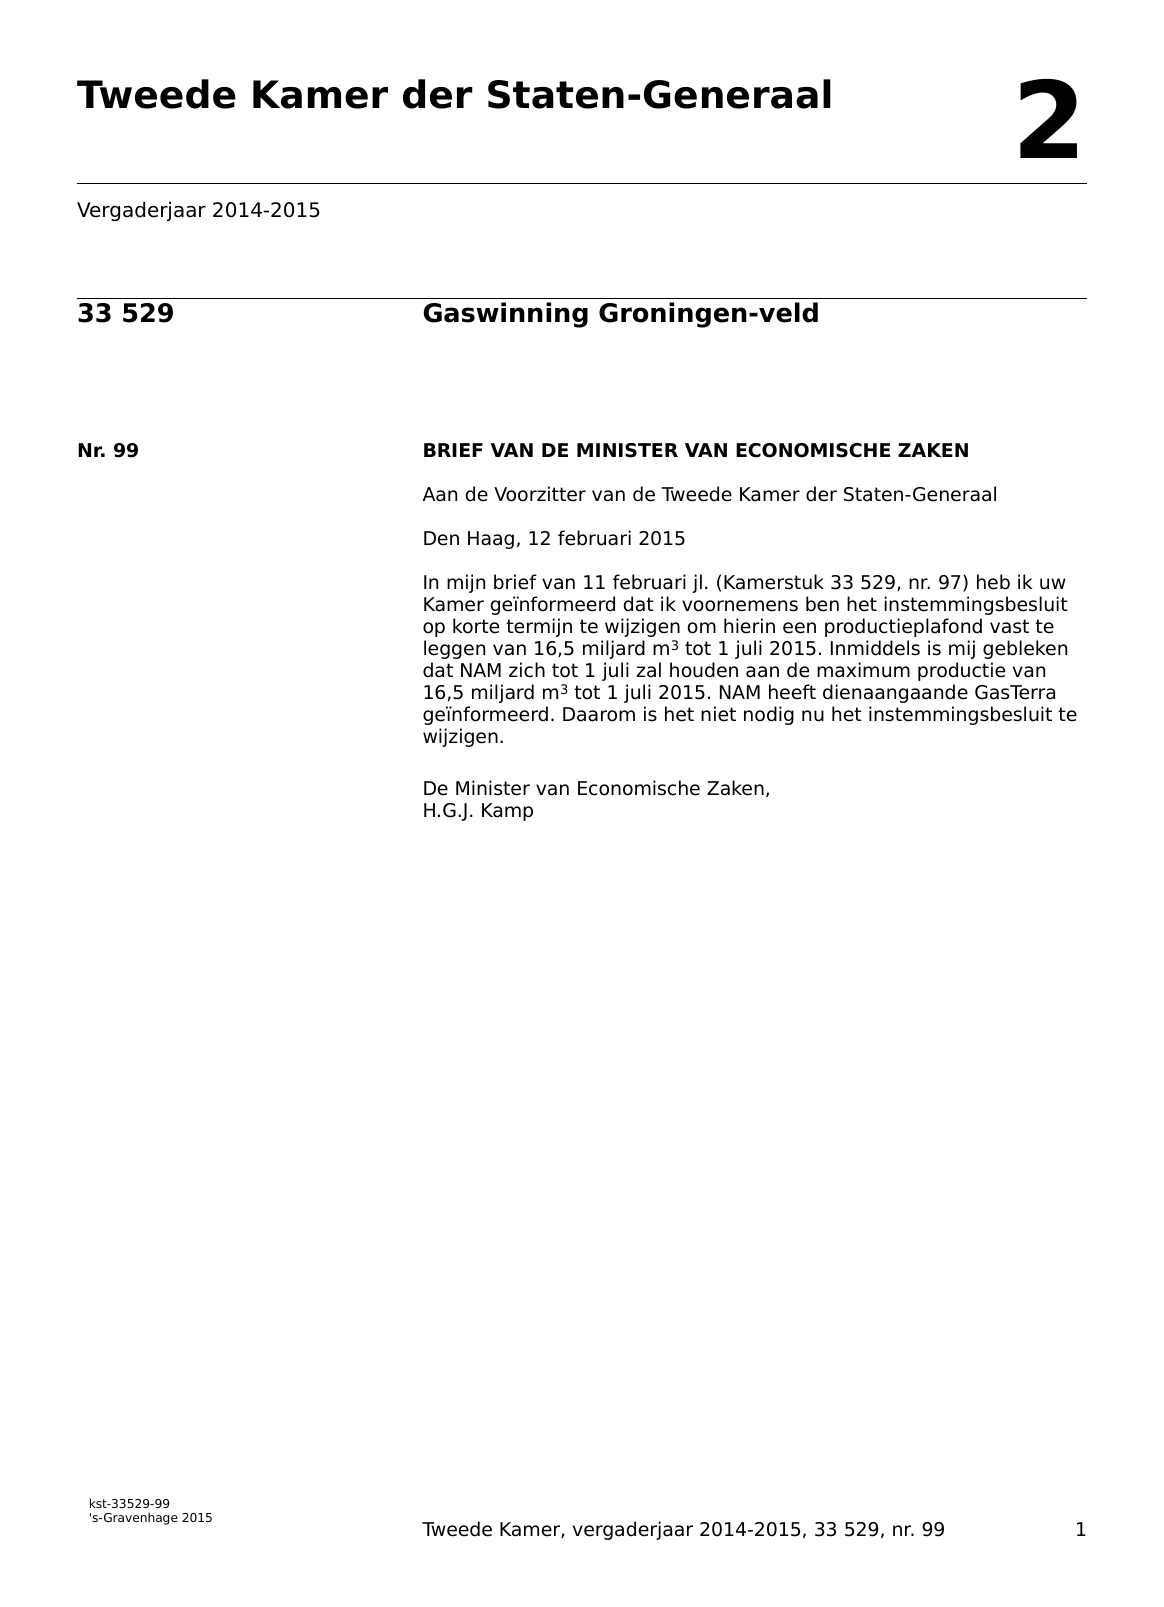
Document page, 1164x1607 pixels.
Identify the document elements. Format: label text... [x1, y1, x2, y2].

text De Minister van Economische Zaken, H.G.J. Kamp [422, 778, 1087, 822]
text In mijn brief van 11 februari jl. (Kamerstuk 33 529, nr. 97) heb ik uw Kamer geïnformeerd dat ik voornemens ben het instemmingsbesluit op korte termijn te wijzigen om hierin een productieplafond vast te leggen van 16,5 miljard m3 tot 1 juli 2015. Inmiddels is mij gebleken dat NAM zich tot 1 juli zal houden aan de maximum productie van 16,5 miljard m3 tot 1 juli 2015. NAM heeft dienaangaande GasTerra geïnformeerd. Daarom is het niet nodig nu het instemmingsbesluit te wijzigen. [422, 572, 1087, 748]
text kst-33529-99 [88, 1497, 323, 1511]
text Aan de Voorzitter van de Tweede Kamer der Staten-Generaal [422, 484, 1087, 506]
text 's-Gravenhage 2015 [88, 1511, 323, 1525]
text Den Haag, 12 februari 2015 [422, 528, 1087, 550]
table_header 2 [886, 59, 1087, 183]
table_header Tweede Kamer der Staten-Generaal [77, 59, 886, 183]
subtitle Nr. 99 BRIEF VAN DE MINISTER VAN ECONOMISCHE ZAKEN [77, 440, 1087, 462]
table_cell Vergaderjaar 2014-2015 [77, 184, 1087, 298]
subtitle 33 529 Gaswinning Groningen-veld [77, 299, 1087, 329]
